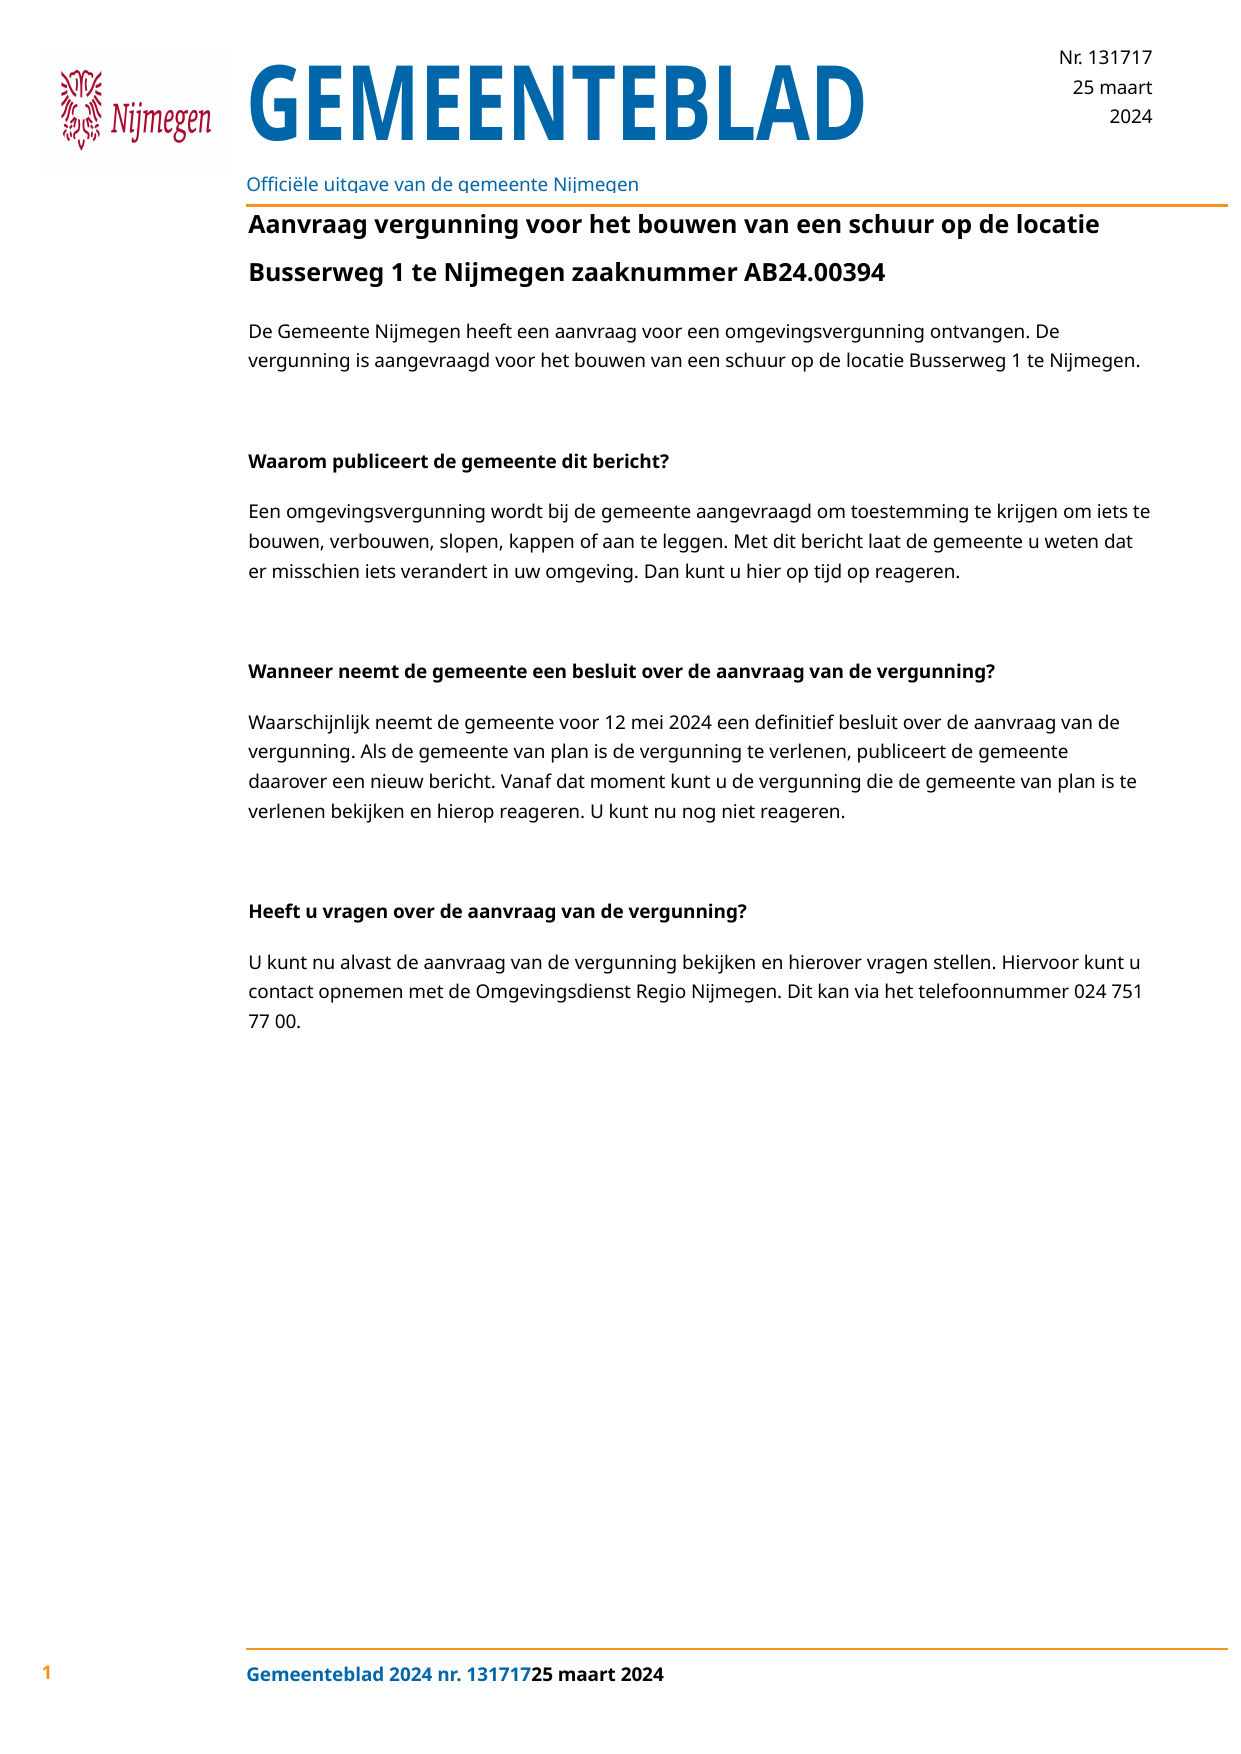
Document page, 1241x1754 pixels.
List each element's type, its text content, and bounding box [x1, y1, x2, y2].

text Heeft u vragen over de aanvraag van de vergunning? [248, 899, 1152, 924]
text Waarom publiceert de gemeente dit bericht? [248, 448, 1152, 474]
text Wanneer neemt de gemeente een besluit over de aanvraag van de vergunning? [248, 659, 1152, 684]
text De Gemeente Nijmegen heeft een aanvraag voor een omgevingsvergunning ontvangen. De vergunning is aangevraagd voor het bouwen van een schuur op de locatie Busserweg 1 te Nijmegen. [248, 318, 1152, 373]
picture [41, 47, 231, 172]
text U kunt nu alvast de aanvraag van de vergunning bekijken en hierover vragen stellen. Hiervoor kunt u contact opnemen met de Omgevingsdienst Regio Nijmegen. Dit kan via het telefoonnummer 024 751 77 00. [248, 949, 1152, 1034]
text Aanvraag vergunning voor het bouwen van een schuur op de locatie Busserweg 1 te Nijmegen zaaknummer AB24.00394 [248, 207, 1152, 288]
text Een omgevingsvergunning wordt bij de gemeente aangevraagd om toestemming te krijgen om iets te bouwen, verbouwen, slopen, kappen of aan te leggen. Met dit bericht laat de gemeente u weten dat er misschien iets verandert in uw omgeving. Dan kunt u hier op tijd op reageren. [248, 499, 1152, 584]
text Waarschijnlijk neemt de gemeente voor 12 mei 2024 een definitief besluit over de aanvraag van de vergunning. Als de gemeente van plan is de vergunning te verlenen, publiceert de gemeente daarover een nieuw bericht. Vanaf dat moment kunt u de vergunning die de gemeente van plan is te verlenen bekijken en hierop reageren. U kunt nu nog niet reageren. [248, 709, 1152, 824]
